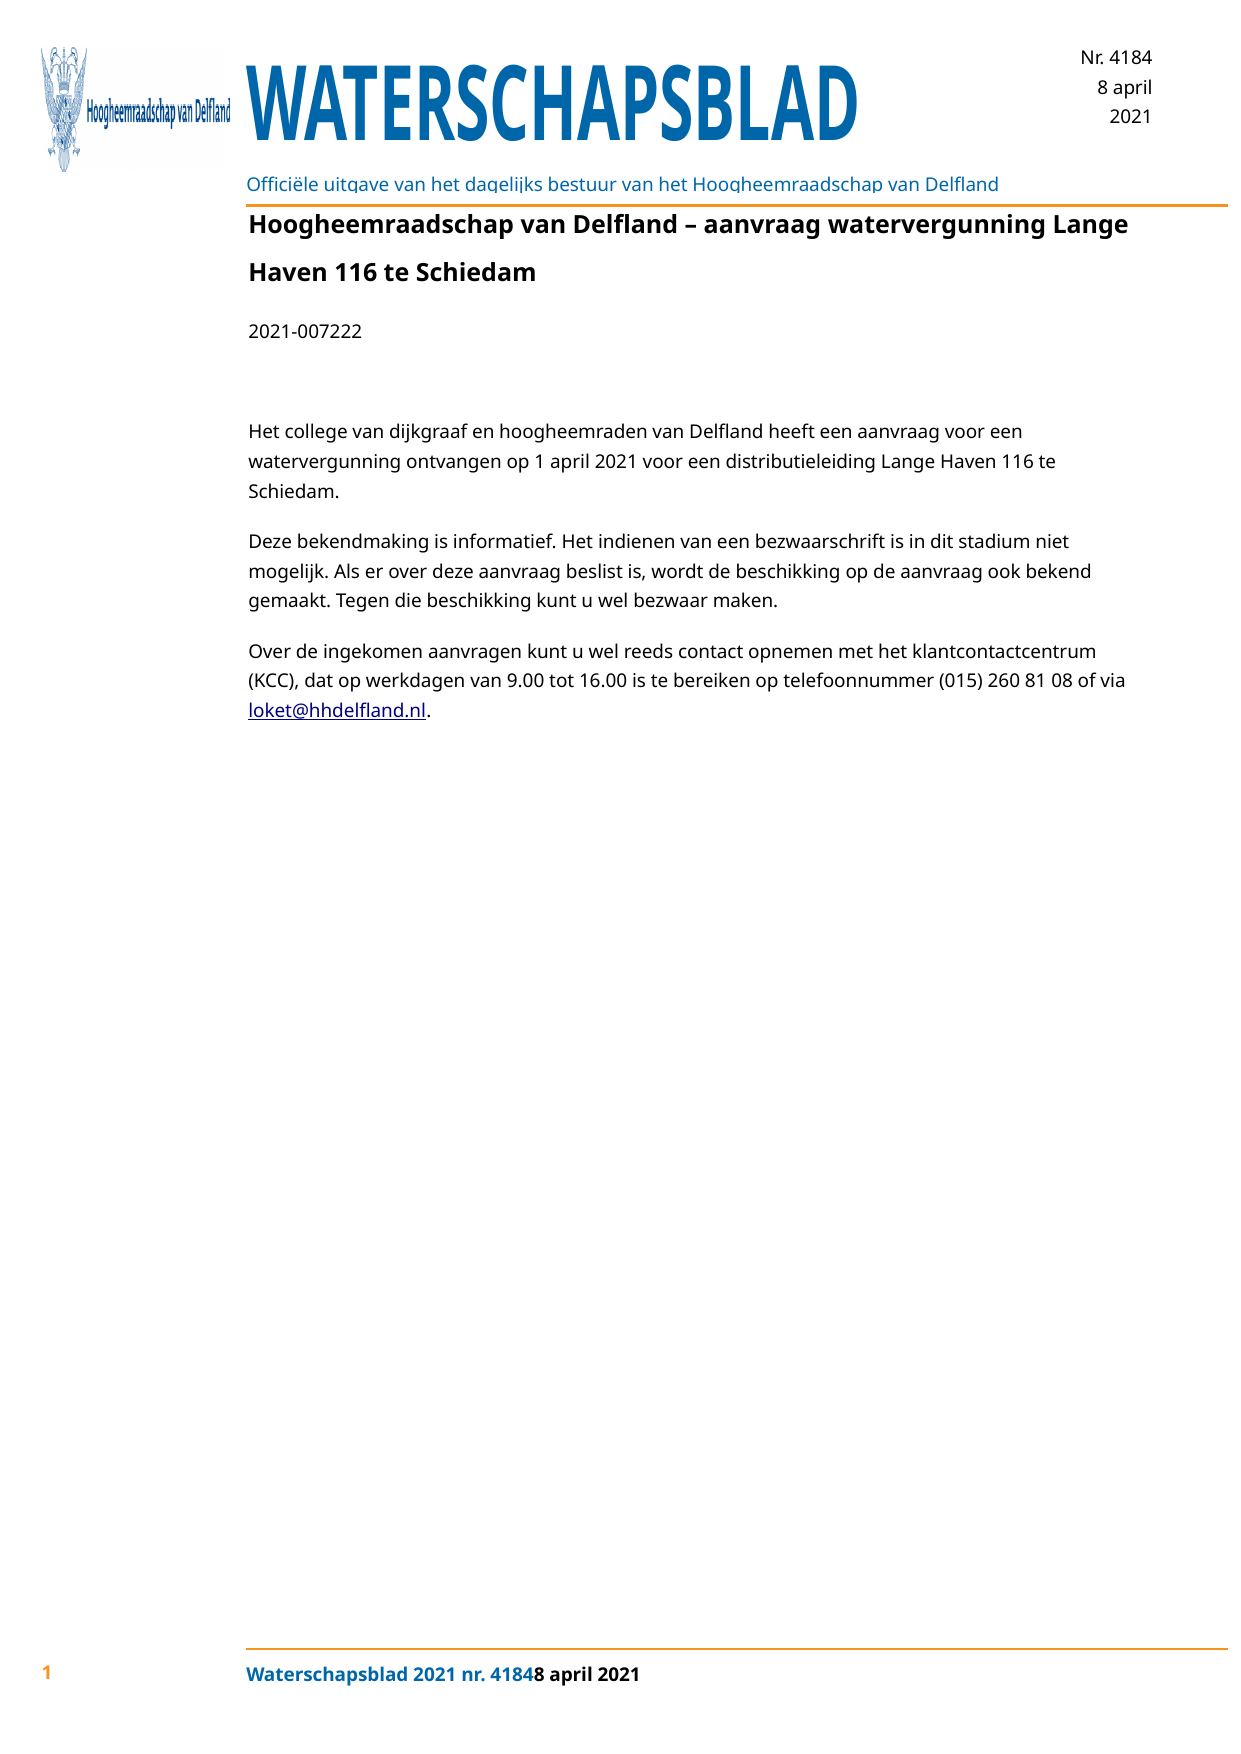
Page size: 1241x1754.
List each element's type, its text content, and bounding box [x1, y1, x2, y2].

text Deze bekendmaking is informatief. Het indienen van een bezwaarschrift is in dit stadium niet mogelijk. Als er over deze aanvraag beslist is, wordt de beschikking op de aanvraag ook bekend gemaakt. Tegen die beschikking kunt u wel bezwaar maken. [248, 528, 1152, 613]
text Het college van dijkgraaf en hoogheemraden van Delfland heeft een aanvraag voor een watervergunning ontvangen op 1 april 2021 voor een distributieleiding Lange Haven 116 te Schiedam. [248, 419, 1152, 504]
text Hoogheemraadschap van Delfland – aanvraag watervergunning Lange Haven 116 te Schiedam [248, 207, 1152, 288]
text 2021-007222 [248, 318, 1152, 344]
text Over de ingekomen aanvragen kunt u wel reeds contact opnemen met het klantcontactcentrum (KCC), dat op werkdagen van 9.00 tot 16.00 is te bereiken op telefoonnummer (015) 260 81 08 of via loket@hhdelfland.nl. [248, 638, 1152, 723]
picture [41, 47, 231, 172]
